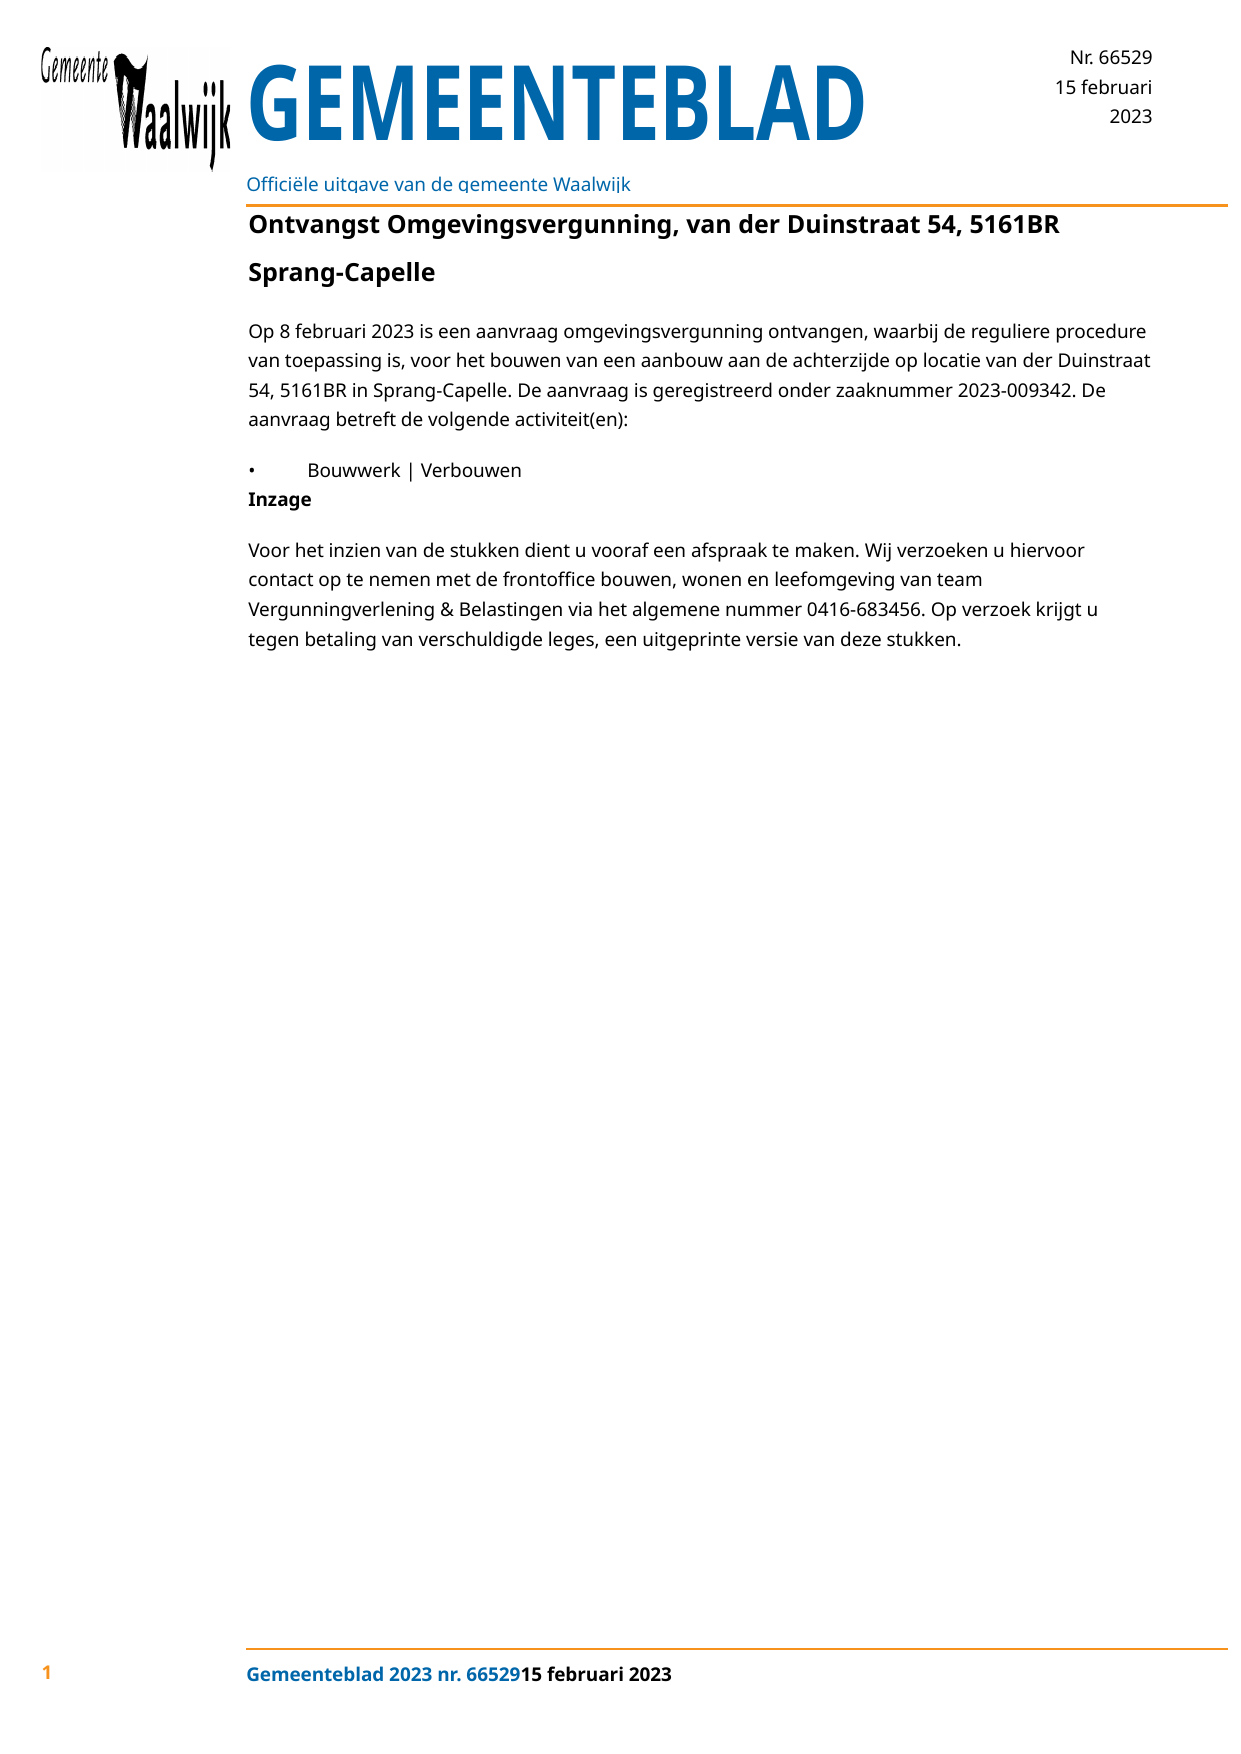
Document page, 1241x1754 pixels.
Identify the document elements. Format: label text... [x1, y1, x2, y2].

text Op 8 februari 2023 is een aanvraag omgevingsvergunning ontvangen, waarbij de reguliere procedure van toepassing is, voor het bouwen van een aanbouw aan de achterzijde op locatie van der Duinstraat 54, 5161BR in Sprang-Capelle. De aanvraag is geregistreerd onder zaaknummer 2023-009342. De aanvraag betreft de volgende activiteit(en): [248, 318, 1152, 432]
text Voor het inzien van de stukken dient u vooraf een afspraak te maken. Wij verzoeken u hiervoor contact op te nemen met de frontoffice bouwen, wonen en leefomgeving van team Vergunningverlening & Belastingen via het algemene nummer 0416-683456. Op verzoek krijgt u tegen betaling van verschuldigde leges, een uitgeprinte versie van deze stukken. [248, 537, 1152, 652]
picture [41, 47, 231, 172]
list Bouwwerk | Verbouwen [248, 457, 1152, 483]
text Inzage [248, 487, 1152, 512]
text Ontvangst Omgevingsvergunning, van der Duinstraat 54, 5161BR Sprang-Capelle [248, 207, 1152, 288]
